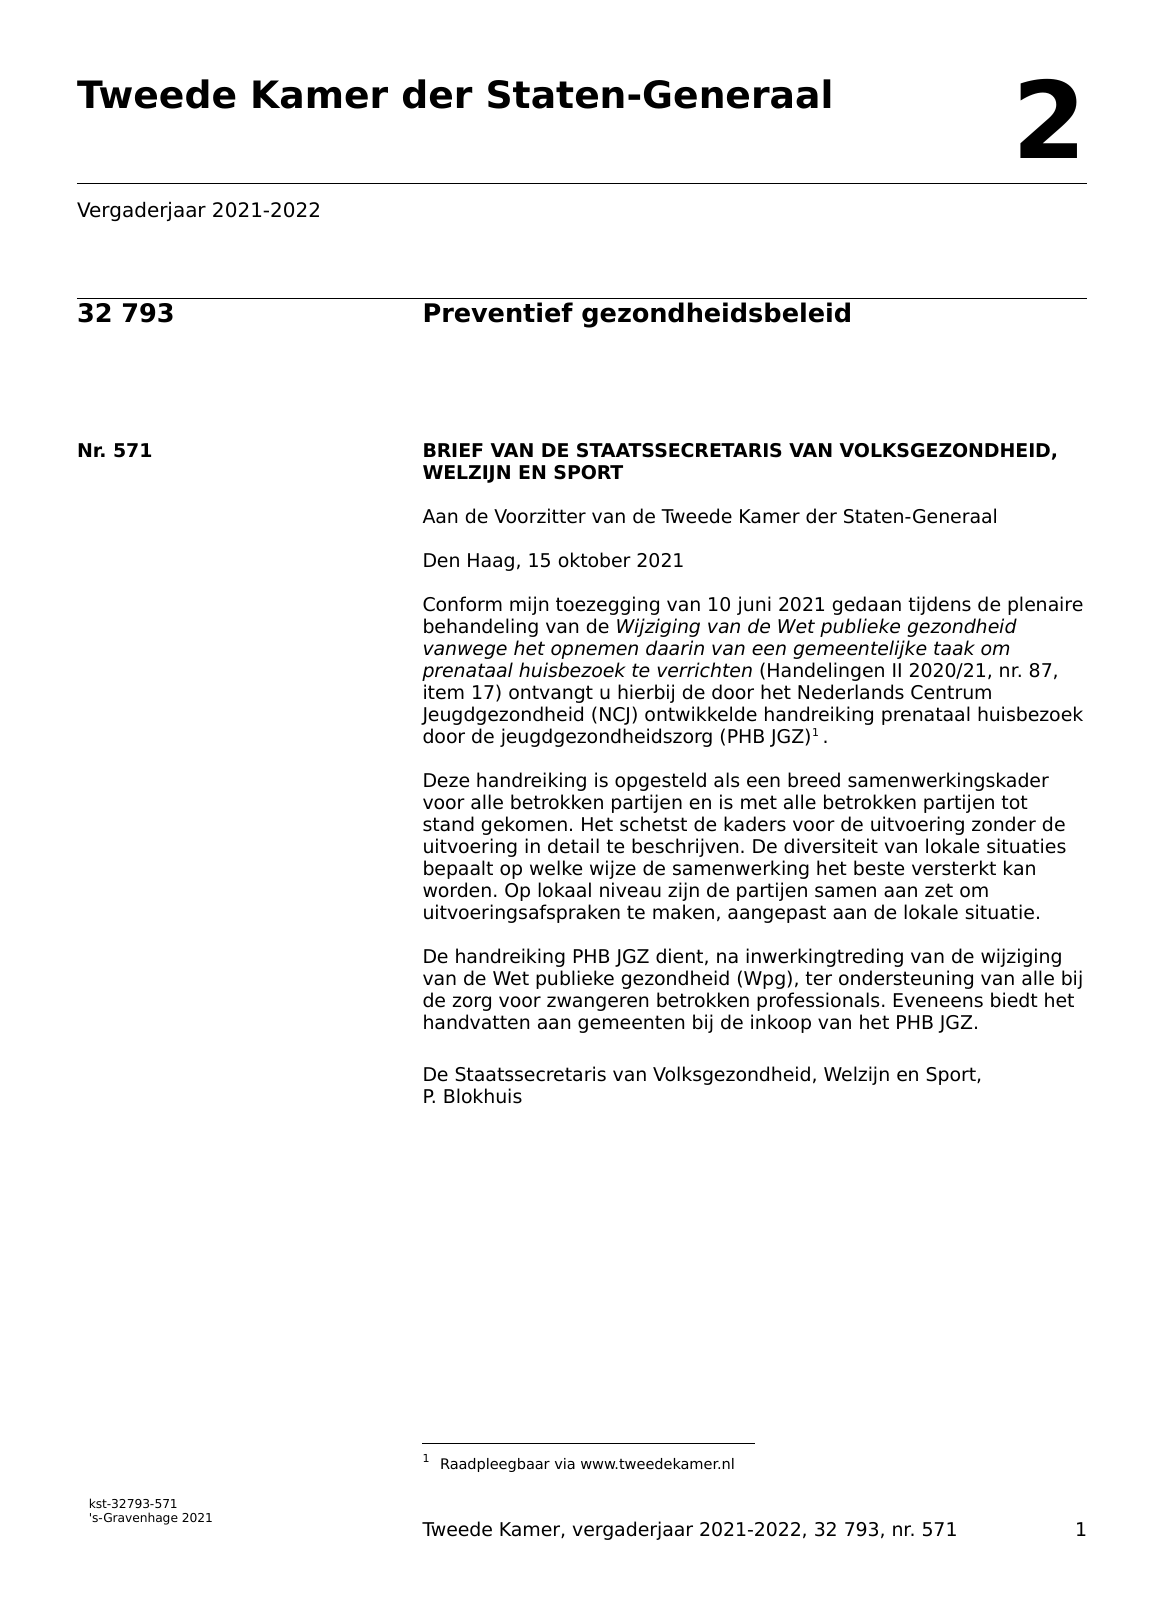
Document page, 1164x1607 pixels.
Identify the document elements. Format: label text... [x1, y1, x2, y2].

text Raadpleegbaar via www.tweedekamer.nl [422, 1452, 1087, 1474]
text Den Haag, 15 oktober 2021 [422, 550, 1087, 572]
table_header Tweede Kamer der Staten-Generaal [77, 59, 886, 183]
table_header 2 [886, 59, 1087, 183]
text De Staatssecretaris van Volksgezondheid, Welzijn en Sport, P. Blokhuis [422, 1064, 1087, 1108]
text Conform mijn toezegging van 10 juni 2021 gedaan tijdens de plenaire behandeling van de Wijziging van de Wet publieke gezondheid vanwege het opnemen daarin van een gemeentelijke taak om prenataal huisbezoek te verrichten (Handelingen II 2020/21, nr. 87, item 17) ontvangt u hierbij de door het Nederlands Centrum Jeugdgezondheid (NCJ) ontwikkelde handreiking prenataal huisbezoek door de jeugdgezondheidszorg (PHB JGZ). [422, 594, 1087, 748]
table_cell Vergaderjaar 2021-2022 [77, 184, 1087, 298]
text 's-Gravenhage 2021 [88, 1511, 323, 1525]
subtitle 32 793 Preventief gezondheidsbeleid [77, 299, 1087, 329]
subtitle Nr. 571 BRIEF VAN DE STAATSSECRETARIS VAN VOLKSGEZONDHEID, WELZIJN EN SPORT [77, 440, 1087, 484]
text Aan de Voorzitter van de Tweede Kamer der Staten-Generaal [422, 506, 1087, 528]
text kst-32793-571 [88, 1497, 323, 1511]
text Deze handreiking is opgesteld als een breed samenwerkingskader voor alle betrokken partijen en is met alle betrokken partijen tot stand gekomen. Het schetst de kaders voor de uitvoering zonder de uitvoering in detail te beschrijven. De diversiteit van lokale situaties bepaalt op welke wijze de samenwerking het beste versterkt kan worden. Op lokaal niveau zijn de partijen samen aan zet om uitvoeringsafspraken te maken, aangepast aan de lokale situatie. [422, 770, 1087, 924]
text De handreiking PHB JGZ dient, na inwerkingtreding van de wijziging van de Wet publieke gezondheid (Wpg), ter ondersteuning van alle bij de zorg voor zwangeren betrokken professionals. Eveneens biedt het handvatten aan gemeenten bij de inkoop van het PHB JGZ. [422, 946, 1087, 1034]
